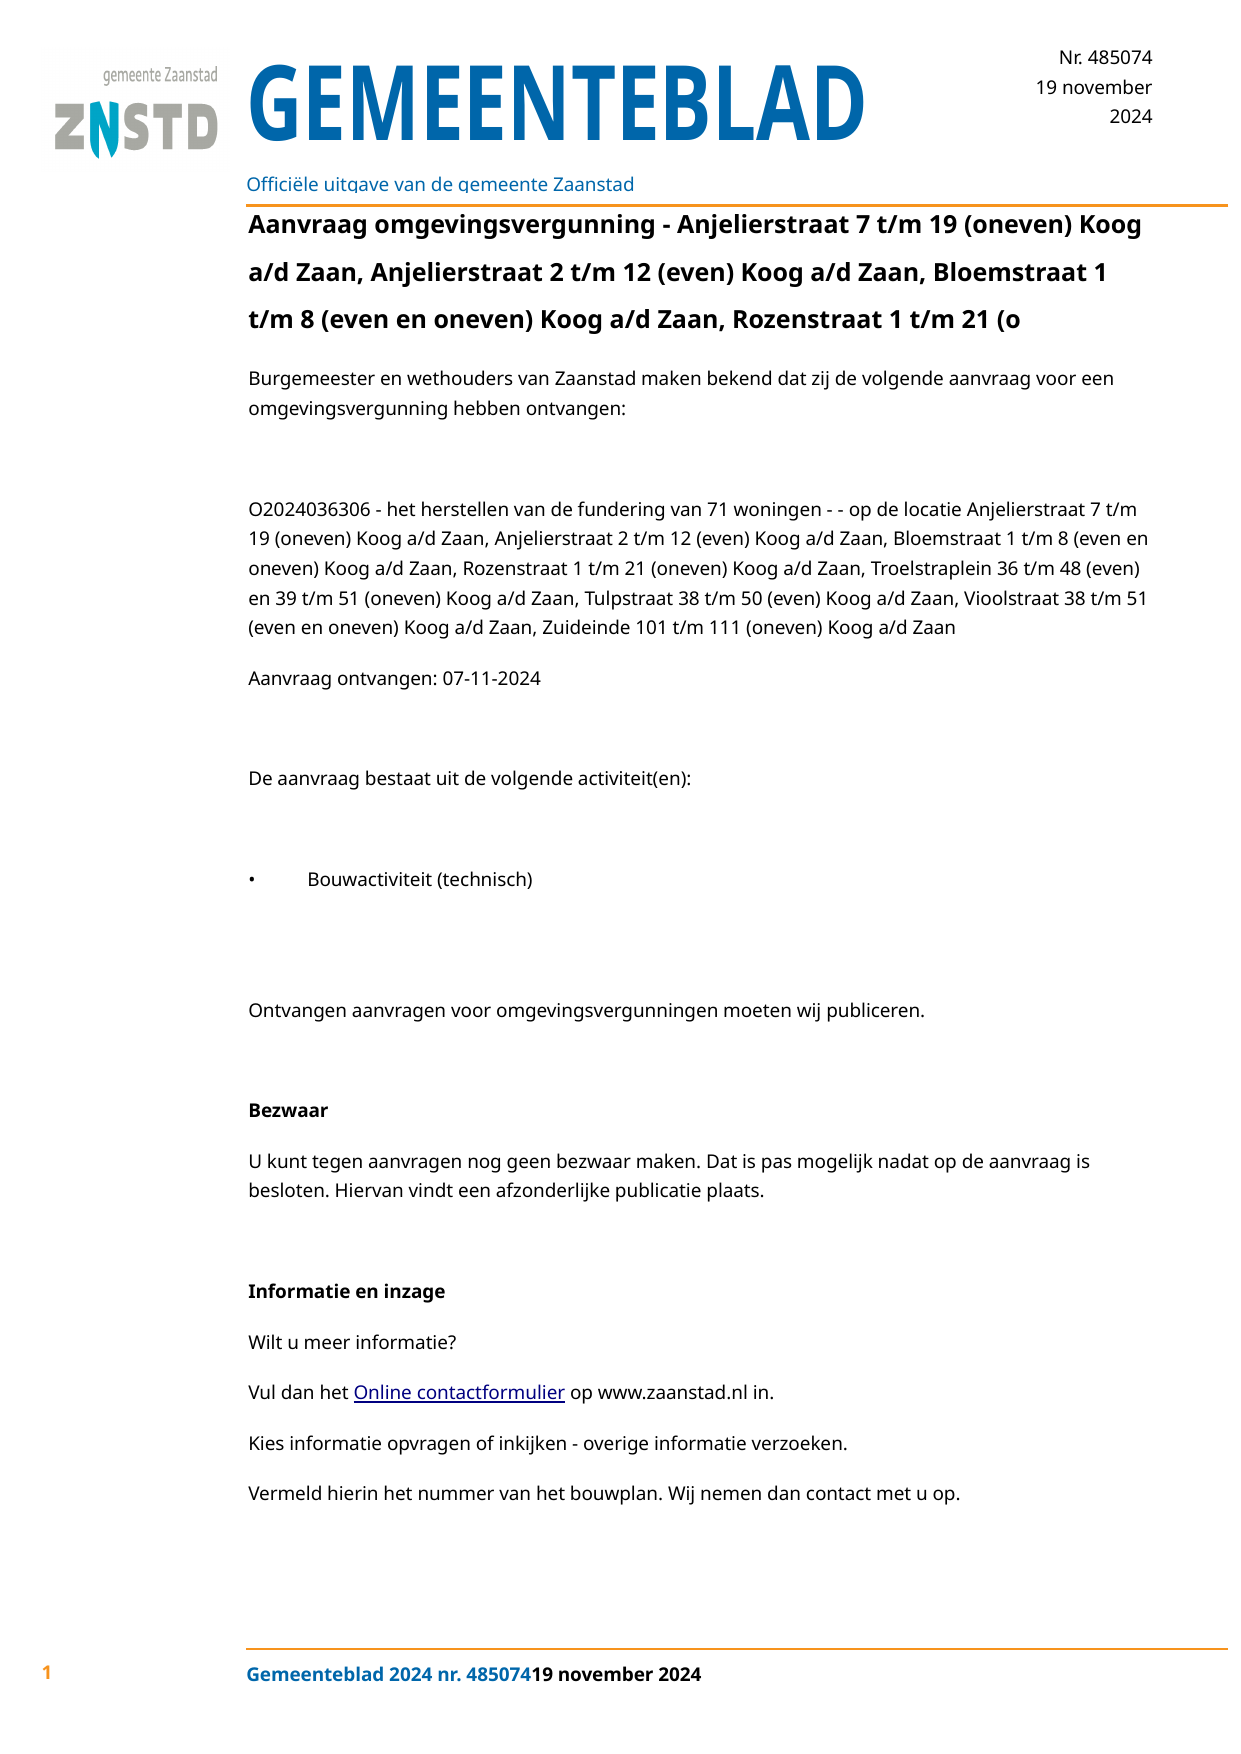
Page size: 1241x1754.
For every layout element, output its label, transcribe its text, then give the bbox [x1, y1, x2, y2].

text Informatie en inzage [248, 1278, 1152, 1304]
text Bezwaar [248, 1098, 1152, 1123]
text Aanvraag ontvangen: 07-11-2024 [248, 665, 1152, 690]
text Vermeld hierin het nummer van het bouwplan. Wij nemen dan contact met u op. [248, 1480, 1152, 1506]
list Bouwactiviteit (technisch) [248, 866, 1152, 892]
text Ontvangen aanvragen voor omgevingsvergunningen moeten wij publiceren. [248, 997, 1152, 1022]
picture [41, 47, 231, 172]
text O2024036306 - het herstellen van de fundering van 71 woningen - - op de locatie Anjelierstraat 7 t/m 19 (oneven) Koog a/d Zaan, Anjelierstraat 2 t/m 12 (even) Koog a/d Zaan, Bloemstraat 1 t/m 8 (even en oneven) Koog a/d Zaan, Rozenstraat 1 t/m 21 (oneven) Koog a/d Zaan, Troelstraplein 36 t/m 48 (even) en 39 t/m 51 (oneven) Koog a/d Zaan, Tulpstraat 38 t/m 50 (even) Koog a/d Zaan, Vioolstraat 38 t/m 51 (even en oneven) Koog a/d Zaan, Zuideinde 101 t/m 111 (oneven) Koog a/d Zaan [248, 496, 1152, 640]
text U kunt tegen aanvragen nog geen bezwaar maken. Dat is pas mogelijk nadat op de aanvraag is besloten. Hiervan vindt een afzonderlijke publicatie plaats. [248, 1148, 1152, 1203]
text Burgemeester en wethouders van Zaanstad maken bekend dat zij de volgende aanvraag voor een omgevingsvergunning hebben ontvangen: [248, 366, 1152, 421]
text De aanvraag bestaat uit de volgende activiteit(en): [248, 766, 1152, 791]
text Vul dan het Online contactformulier op www.zaanstad.nl in. [248, 1379, 1152, 1405]
text Kies informatie opvragen of inkijken - overige informatie verzoeken. [248, 1430, 1152, 1455]
text Wilt u meer informatie? [248, 1329, 1152, 1354]
text Aanvraag omgevingsvergunning - Anjelierstraat 7 t/m 19 (oneven) Koog a/d Zaan, Anjelierstraat 2 t/m 12 (even) Koog a/d Zaan, Bloemstraat 1 t/m 8 (even en oneven) Koog a/d Zaan, Rozenstraat 1 t/m 21 (o [248, 207, 1152, 336]
